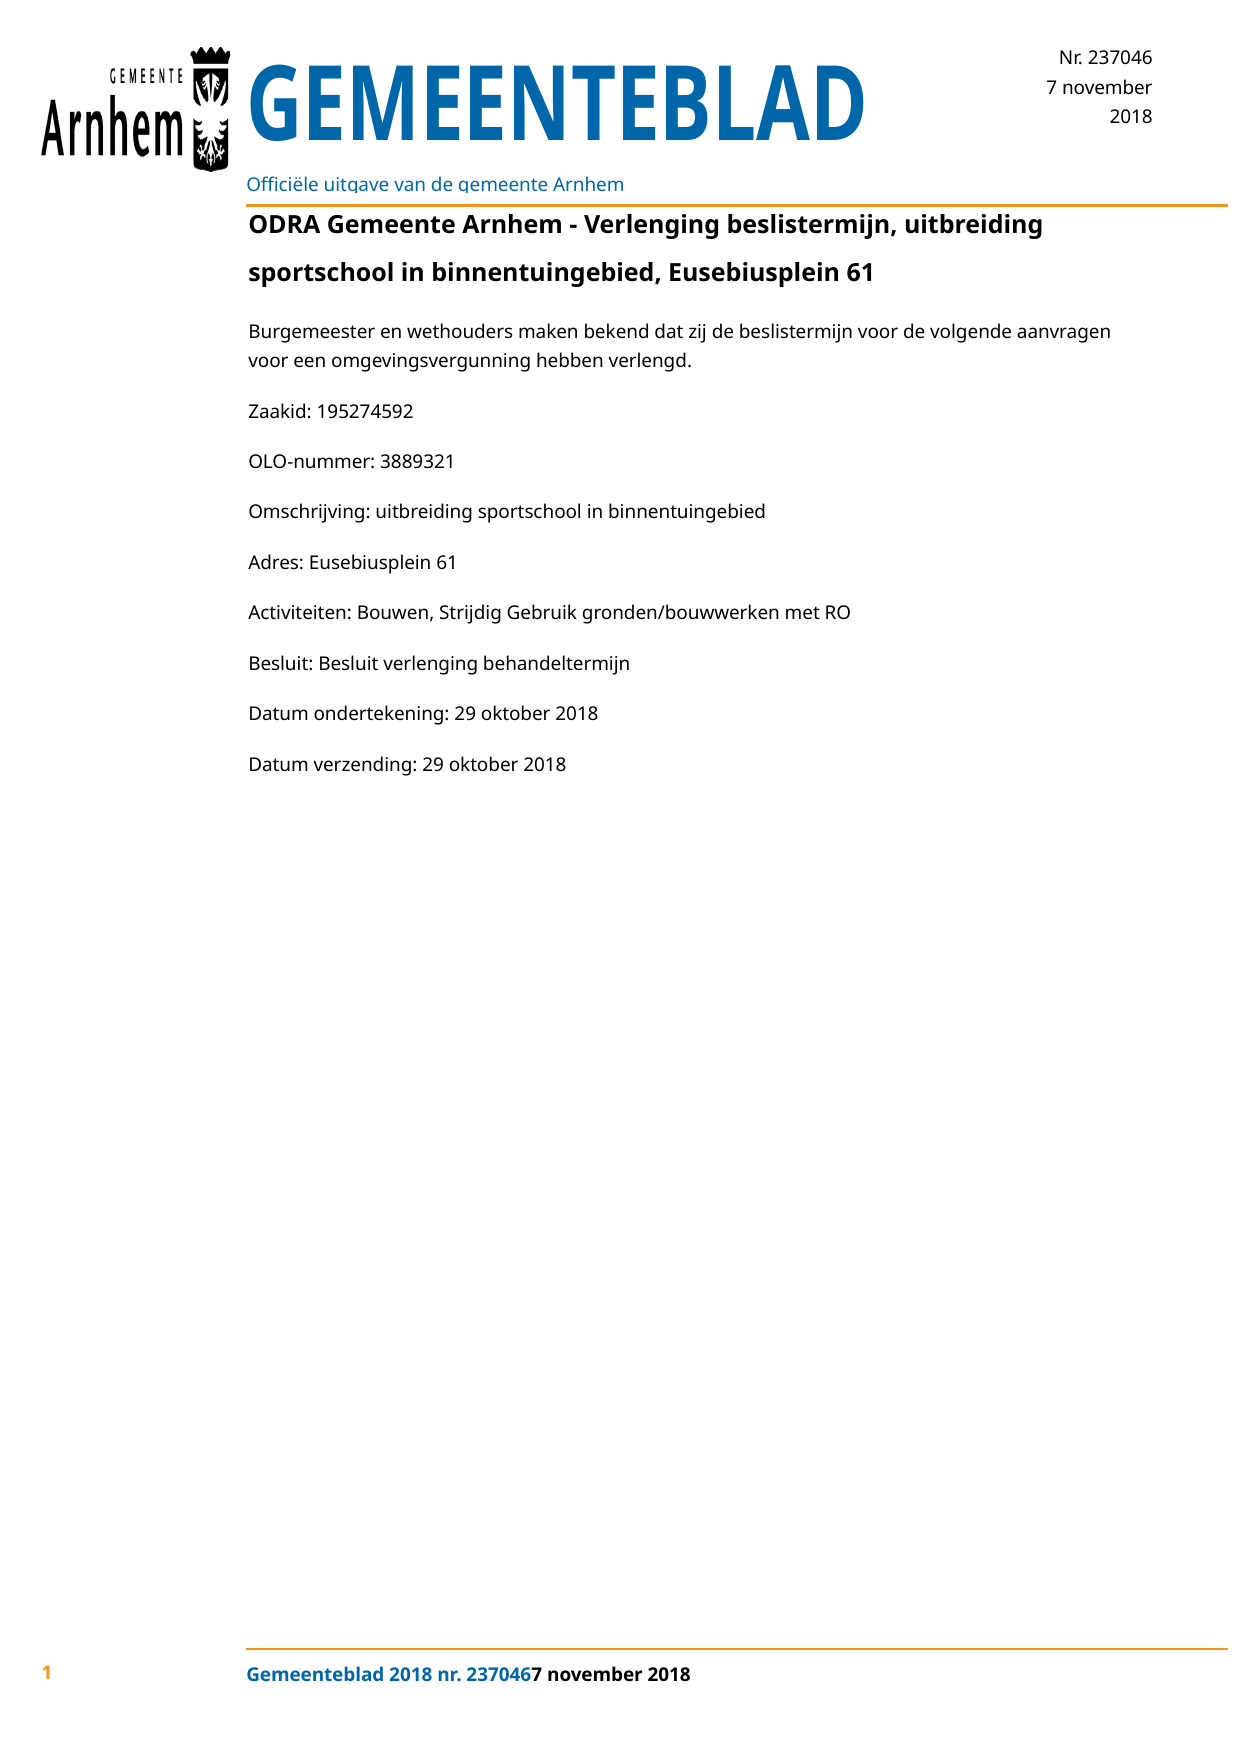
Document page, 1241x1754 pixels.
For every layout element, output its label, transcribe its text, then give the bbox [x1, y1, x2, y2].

text OLO-nummer: 3889321 [248, 448, 1152, 474]
text Burgemeester en wethouders maken bekend dat zij de beslistermijn voor de volgende aanvragen voor een omgevingsvergunning hebben verlengd. [248, 318, 1152, 373]
text Adres: Eusebiusplein 61 [248, 549, 1152, 575]
text Datum verzending: 29 oktober 2018 [248, 751, 1152, 777]
text Datum ondertekening: 29 oktober 2018 [248, 700, 1152, 726]
picture [41, 47, 231, 172]
text ODRA Gemeente Arnhem - Verlenging beslistermijn, uitbreiding sportschool in binnentuingebied, Eusebiusplein 61 [248, 207, 1152, 288]
text Besluit: Besluit verlenging behandeltermijn [248, 650, 1152, 676]
text Zaakid: 195274592 [248, 398, 1152, 424]
text Omschrijving: uitbreiding sportschool in binnentuingebied [248, 499, 1152, 524]
text Activiteiten: Bouwen, Strijdig Gebruik gronden/bouwwerken met RO [248, 599, 1152, 625]
